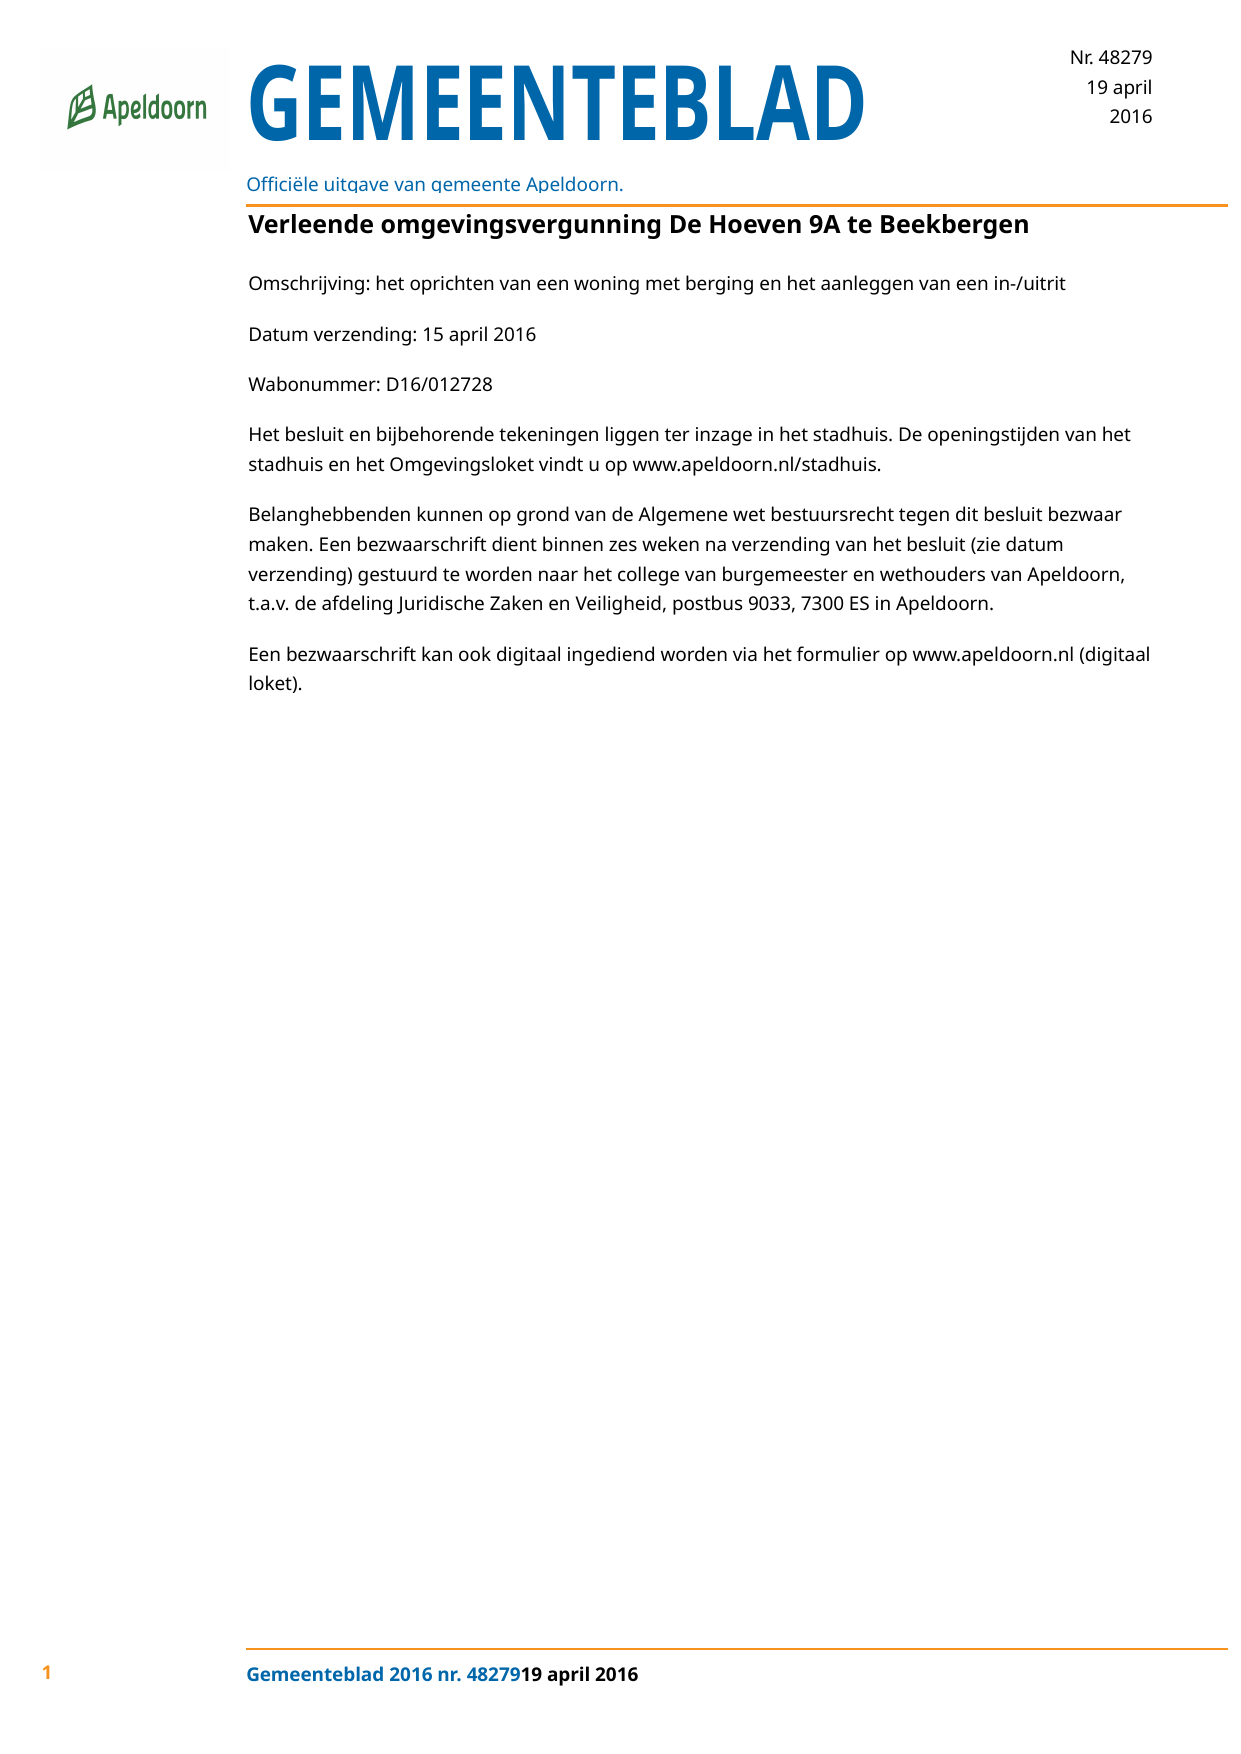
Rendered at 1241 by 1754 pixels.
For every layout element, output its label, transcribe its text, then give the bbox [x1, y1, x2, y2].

text Verleende omgevingsvergunning De Hoeven 9A te Beekbergen [248, 207, 1152, 241]
picture [41, 47, 231, 172]
text Een bezwaarschrift kan ook digitaal ingediend worden via het formulier op www.apeldoorn.nl (digitaal loket). [248, 641, 1152, 696]
text Het besluit en bijbehorende tekeningen liggen ter inzage in het stadhuis. De openingstijden van het stadhuis en het Omgevingsloket vindt u op www.apeldoorn.nl/stadhuis. [248, 422, 1152, 477]
text Belanghebbenden kunnen op grond van de Algemene wet bestuursrecht tegen dit besluit bezwaar maken. Een bezwaarschrift dient binnen zes weken na verzending van het besluit (zie datum verzending) gestuurd te worden naar het college van burgemeester en wethouders van Apeldoorn, t.a.v. de afdeling Juridische Zaken en Veiligheid, postbus 9033, 7300 ES in Apeldoorn. [248, 502, 1152, 616]
text Wabonummer: D16/012728 [248, 371, 1152, 397]
text Datum verzending: 15 april 2016 [248, 321, 1152, 346]
text Omschrijving: het oprichten van een woning met berging en het aanleggen van een in-/uitrit [248, 270, 1152, 296]
